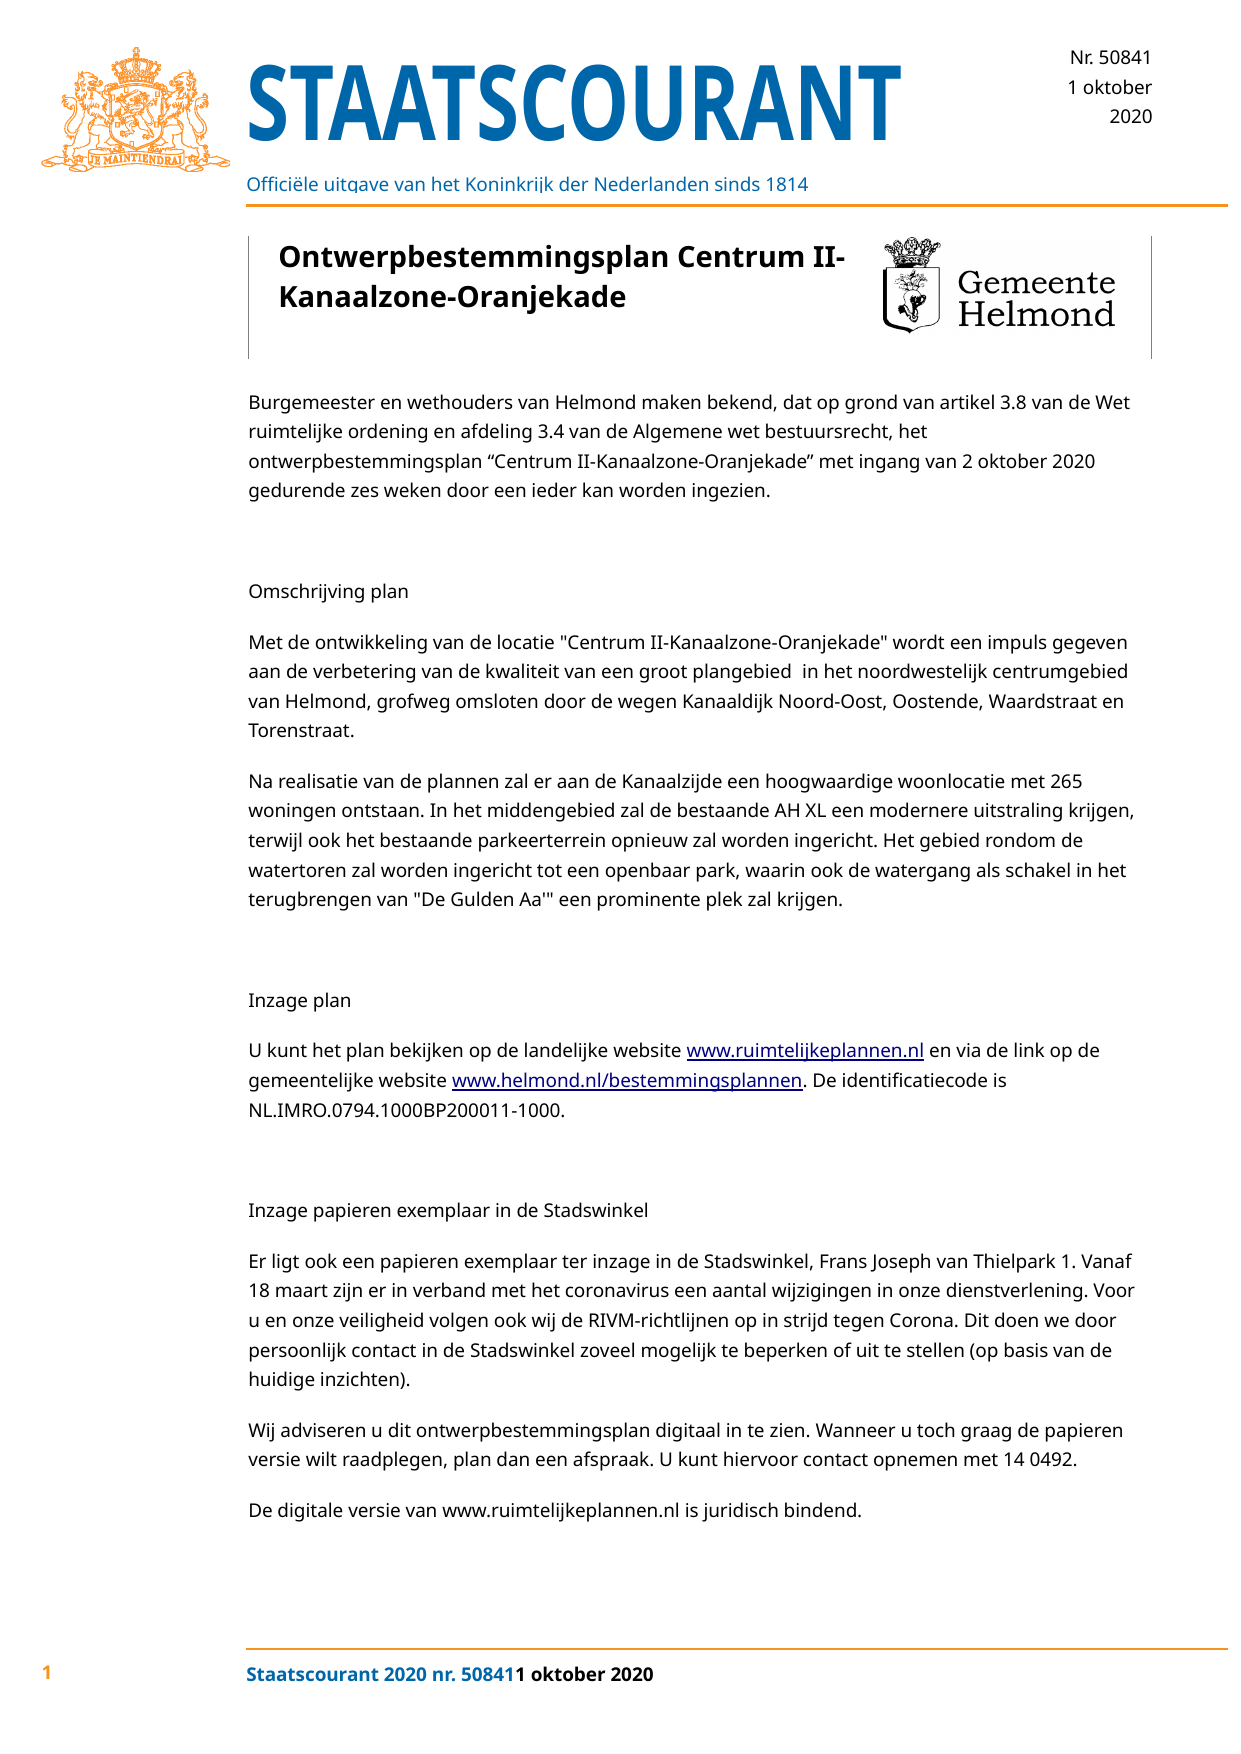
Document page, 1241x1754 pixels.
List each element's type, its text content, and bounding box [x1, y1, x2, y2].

picture [882, 236, 1119, 334]
table_header Ontwerpbestemmingsplan Centrum II-Kanaalzone-Oranjekade [249, 236, 850, 359]
text Omschrijving plan [248, 578, 1152, 604]
text Burgemeester en wethouders van Helmond maken bekend, dat op grond van artikel 3.8 van de Wet ruimtelijke ordening en afdeling 3.4 van de Algemene wet bestuursrecht, het ontwerpbestemmingsplan “Centrum II-Kanaalzone-Oranjekade” met ingang van 2 oktober 2020 gedurende zes weken door een ieder kan worden ingezien. [248, 389, 1152, 503]
table_header [850, 236, 1151, 359]
text Na realisatie van de plannen zal er aan de Kanaalzijde een hoogwaardige woonlocatie met 265 woningen ontstaan. In het middengebied zal de bestaande AH XL een modernere uitstraling krijgen, terwijl ook het bestaande parkeerterrein opnieuw zal worden ingericht. Het gebied rondom de watertoren zal worden ingericht tot een openbaar park, waarin ook de watergang als schakel in het terugbrengen van "De Gulden Aa'" een prominente plek zal krijgen. [248, 768, 1152, 912]
text Er ligt ook een papieren exemplaar ter inzage in de Stadswinkel, Frans Joseph van Thielpark 1. Vanaf 18 maart zijn er in verband met het coronavirus een aantal wijzigingen in onze dienstverlening. Voor u en onze veiligheid volgen ook wij de RIVM-richtlijnen op in strijd tegen Corona. Dit doen we door persoonlijk contact in de Stadswinkel zoveel mogelijk te beperken of uit te stellen (op basis van de huidige inzichten). [248, 1248, 1152, 1392]
text U kunt het plan bekijken op de landelijke website www.ruimtelijkeplannen.nl en via de link op de gemeentelijke website www.helmond.nl/bestemmingsplannen. De identificatiecode is NL.IMRO.0794.1000BP200011-1000. [248, 1038, 1152, 1122]
text Met de ontwikkeling van de locatie "Centrum II-Kanaalzone-Oranjekade" wordt een impuls gegeven aan de verbetering van de kwaliteit van een groot plangebied in het noordwestelijk centrumgebied van Helmond, grofweg omsloten door de wegen Kanaaldijk Noord-Oost, Oostende, Waardstraat en Torenstraat. [248, 629, 1152, 743]
text Inzage plan [248, 987, 1152, 1013]
text Wij adviseren u dit ontwerpbestemmingsplan digitaal in te zien. Wanneer u toch graag de papieren versie wilt raadplegen, plan dan een afspraak. U kunt hiervoor contact opnemen met 14 0492. [248, 1417, 1152, 1472]
text De digitale versie van www.ruimtelijkeplannen.nl is juridisch bindend. [248, 1497, 1152, 1522]
picture [41, 47, 231, 172]
text Inzage papieren exemplaar in de Stadswinkel [248, 1198, 1152, 1223]
